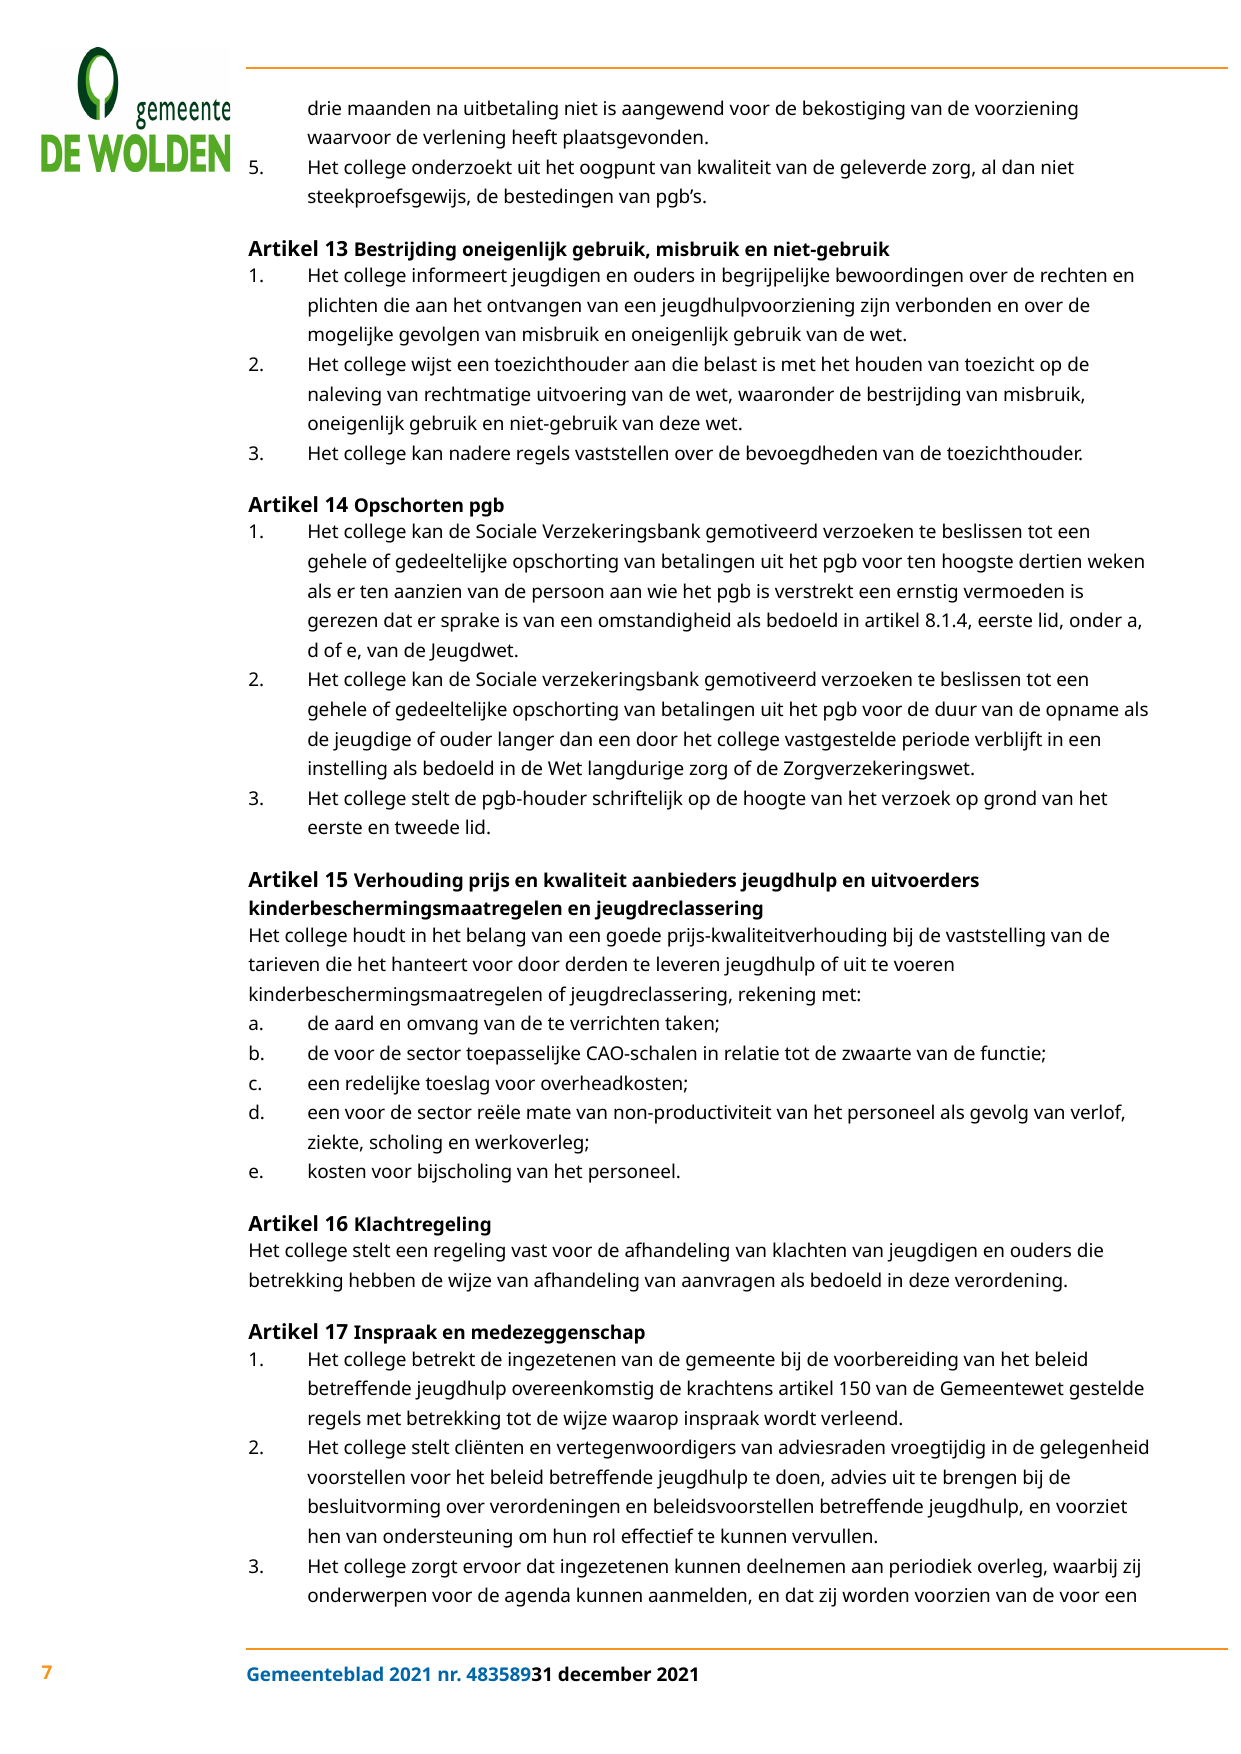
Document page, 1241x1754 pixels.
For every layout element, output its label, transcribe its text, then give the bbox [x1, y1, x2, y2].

list Het college informeert jeugdigen en ouders in begrijpelijke bewoordingen over de rechten en plichten die aan het ontvangen van een jeugdhulpvoorziening zijn verbonden en over de mogelijke gevolgen van misbruik en oneigenlijk gebruik van de wet. [248, 262, 1152, 347]
list een redelijke toeslag voor overheadkosten; [248, 1070, 1152, 1096]
list kosten voor bijscholing van het personeel. [248, 1158, 1152, 1184]
text Artikel 16 Klachtregeling [248, 1209, 1152, 1237]
text Artikel 15 Verhouding prijs en kwaliteit aanbieders jeugdhulp en uitvoerders kinderbeschermingsmaatregelen en jeugdreclassering [248, 865, 1152, 922]
list Het college kan de Sociale Verzekeringsbank gemotiveerd verzoeken te beslissen tot een gehele of gedeeltelijke opschorting van betalingen uit het pgb voor ten hoogste dertien weken als er ten aanzien van de persoon aan wie het pgb is verstrekt een ernstig vermoeden is gerezen dat er sprake is van een omstandigheid als bedoeld in artikel 8.1.4, eerste lid, onder a, d of e, van de Jeugdwet. [248, 519, 1152, 663]
picture [41, 47, 231, 172]
list Het college stelt cliënten en vertegenwoordigers van adviesraden vroegtijdig in de gelegenheid voorstellen voor het beleid betreffende jeugdhulp te doen, advies uit te brengen bij de besluitvorming over verordeningen en beleidsvoorstellen betreffende jeugdhulp, en voorziet hen van ondersteuning om hun rol effectief te kunnen vervullen. [248, 1434, 1152, 1549]
text Artikel 13 Bestrijding oneigenlijk gebruik, misbruik en niet-gebruik [248, 234, 1152, 262]
list Het college onderzoekt uit het oogpunt van kwaliteit van de geleverde zorg, al dan niet steekproefsgewijs, de bestedingen van pgb’s. [248, 154, 1152, 209]
list Het college wijst een toezichthouder aan die belast is met het houden van toezicht op de naleving van rechtmatige uitvoering van de wet, waaronder de bestrijding van misbruik, oneigenlijk gebruik en niet-gebruik van deze wet. [248, 351, 1152, 436]
list Het college betrekt de ingezetenen van de gemeente bij de voorbereiding van het beleid betreffende jeugdhulp overeenkomstig de krachtens artikel 150 van de Gemeentewet gestelde regels met betrekking tot de wijze waarop inspraak wordt verleend. [248, 1346, 1152, 1431]
text Artikel 14 Opschorten pgb [248, 490, 1152, 519]
list Het college kan de Sociale verzekeringsbank gemotiveerd verzoeken te beslissen tot een gehele of gedeeltelijke opschorting van betalingen uit het pgb voor de duur van de opname als de jeugdige of ouder langer dan een door het college vastgestelde periode verblijft in een instelling als bedoeld in de Wet langdurige zorg of de Zorgverzekeringswet. [248, 667, 1152, 781]
list een voor de sector reële mate van non-productiviteit van het personeel als gevolg van verlof, ziekte, scholing en werkoverleg; [248, 1099, 1152, 1155]
list de aard en omvang van de te verrichten taken; [248, 1011, 1152, 1036]
list de voor de sector toepasselijke CAO-schalen in relatie tot de zwaarte van de functie; [248, 1040, 1152, 1066]
list Het college stelt de pgb-houder schriftelijk op de hoogte van het verzoek op grond van het eerste en tweede lid. [248, 785, 1152, 840]
list Het college kan nadere regels vaststellen over de bevoegdheden van de toezichthouder. [248, 440, 1152, 466]
list Het college zorgt ervoor dat ingezetenen kunnen deelnemen aan periodiek overleg, waarbij zij onderwerpen voor de agenda kunnen aanmelden, en dat zij worden voorzien van de voor een [248, 1553, 1152, 1608]
text Artikel 17 Inspraak en medezeggenschap [248, 1317, 1152, 1346]
text Het college stelt een regeling vast voor de afhandeling van klachten van jeugdigen en ouders die betrekking hebben de wijze van afhandeling van aanvragen als bedoeld in deze verordening. [248, 1237, 1152, 1293]
text Het college houdt in het belang van een goede prijs-kwaliteitverhouding bij de vaststelling van de tarieven die het hanteert voor door derden te leveren jeugdhulp of uit te voeren kinderbeschermingsmaatregelen of jeugdreclassering, rekening met: [248, 922, 1152, 1007]
list drie maanden na uitbetaling niet is aangewend voor de bekostiging van de voorziening waarvoor de verlening heeft plaatsgevonden. [248, 95, 1152, 150]
